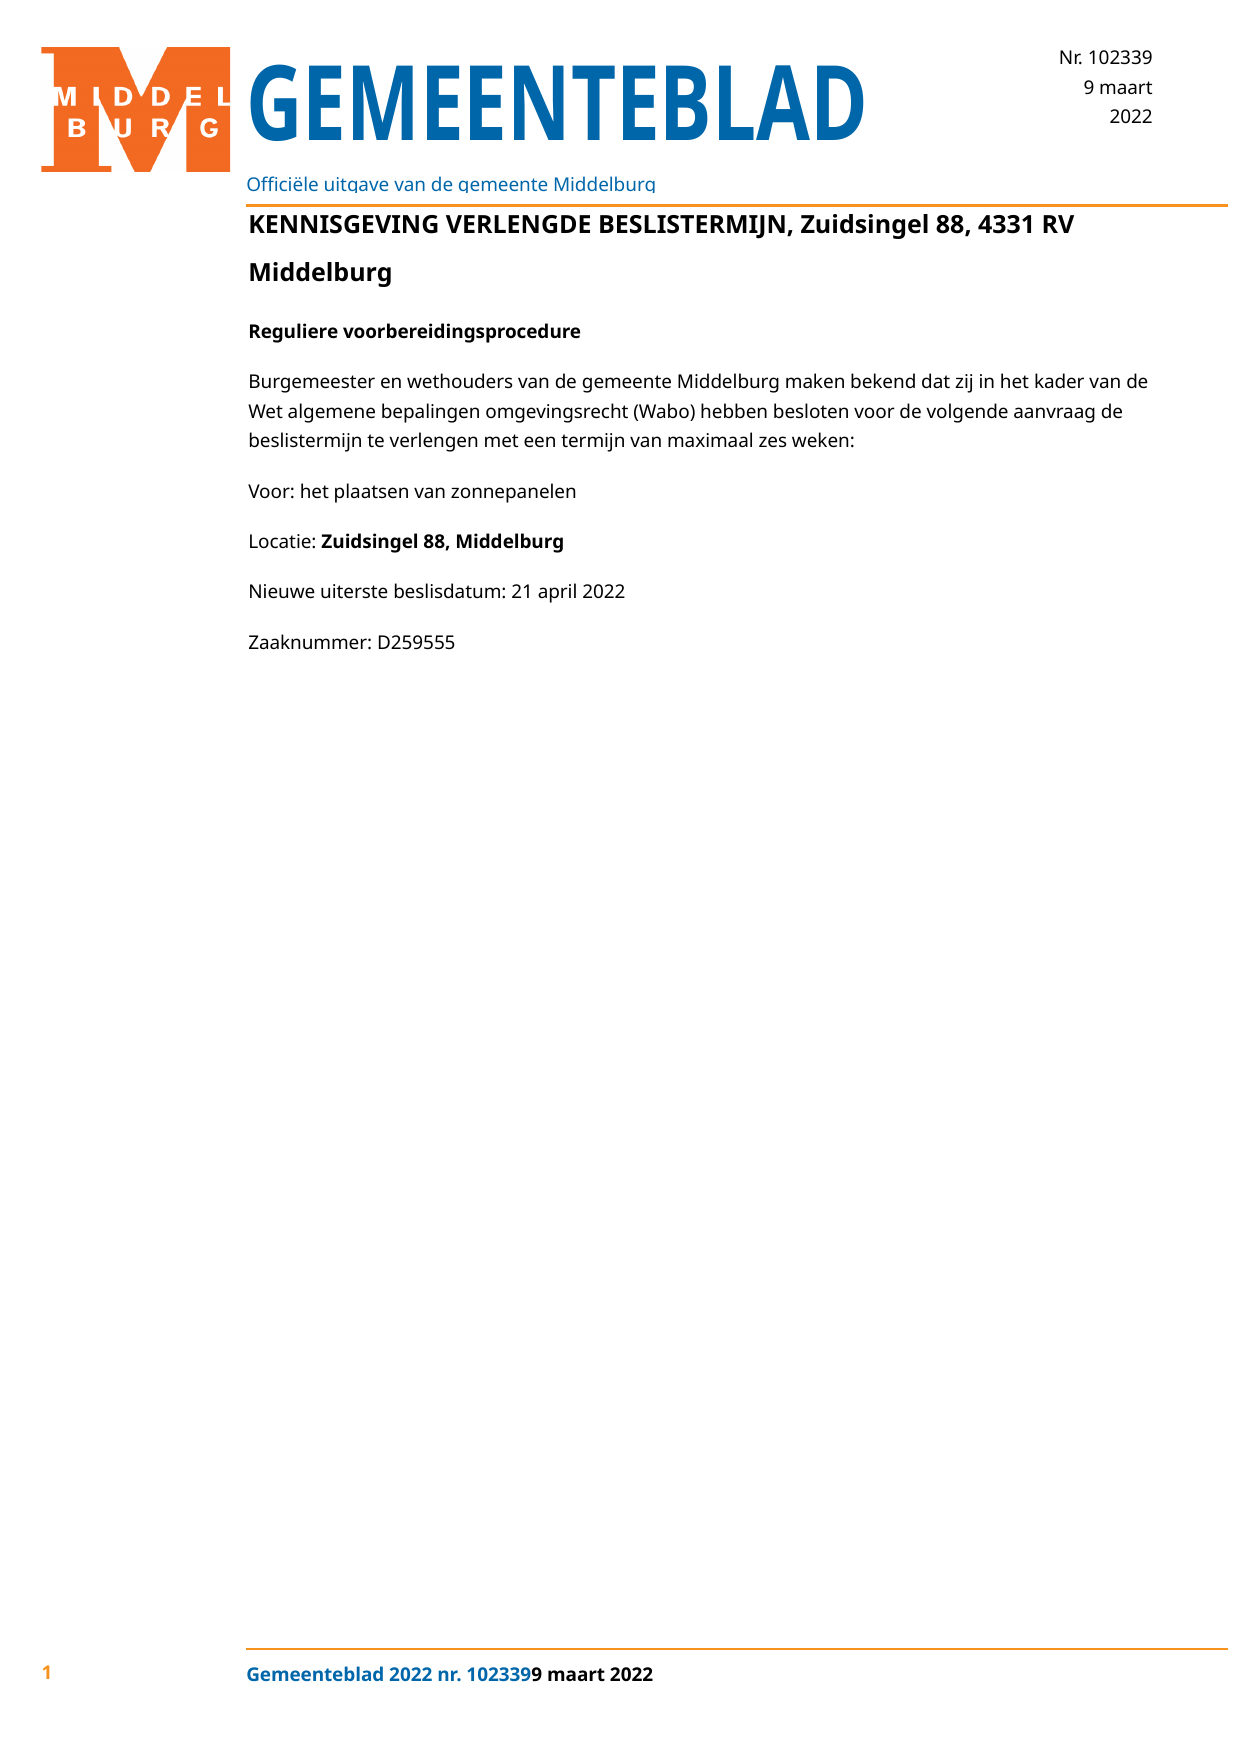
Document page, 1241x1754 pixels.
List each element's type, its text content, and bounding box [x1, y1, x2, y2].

text Voor: het plaatsen van zonnepanelen [248, 478, 1152, 504]
text Nieuwe uiterste beslisdatum: 21 april 2022 [248, 579, 1152, 604]
text Locatie: Zuidsingel 88, Middelburg [248, 528, 1152, 554]
text KENNISGEVING VERLENGDE BESLISTERMIJN, Zuidsingel 88, 4331 RV Middelburg [248, 207, 1152, 288]
text Zaaknummer: D259555 [248, 629, 1152, 655]
picture [41, 47, 231, 172]
text Reguliere voorbereidingsprocedure [248, 318, 1152, 344]
text Burgemeester en wethouders van de gemeente Middelburg maken bekend dat zij in het kader van de Wet algemene bepalingen omgevingsrecht (Wabo) hebben besloten voor de volgende aanvraag de beslistermijn te verlengen met een termijn van maximaal zes weken: [248, 368, 1152, 453]
